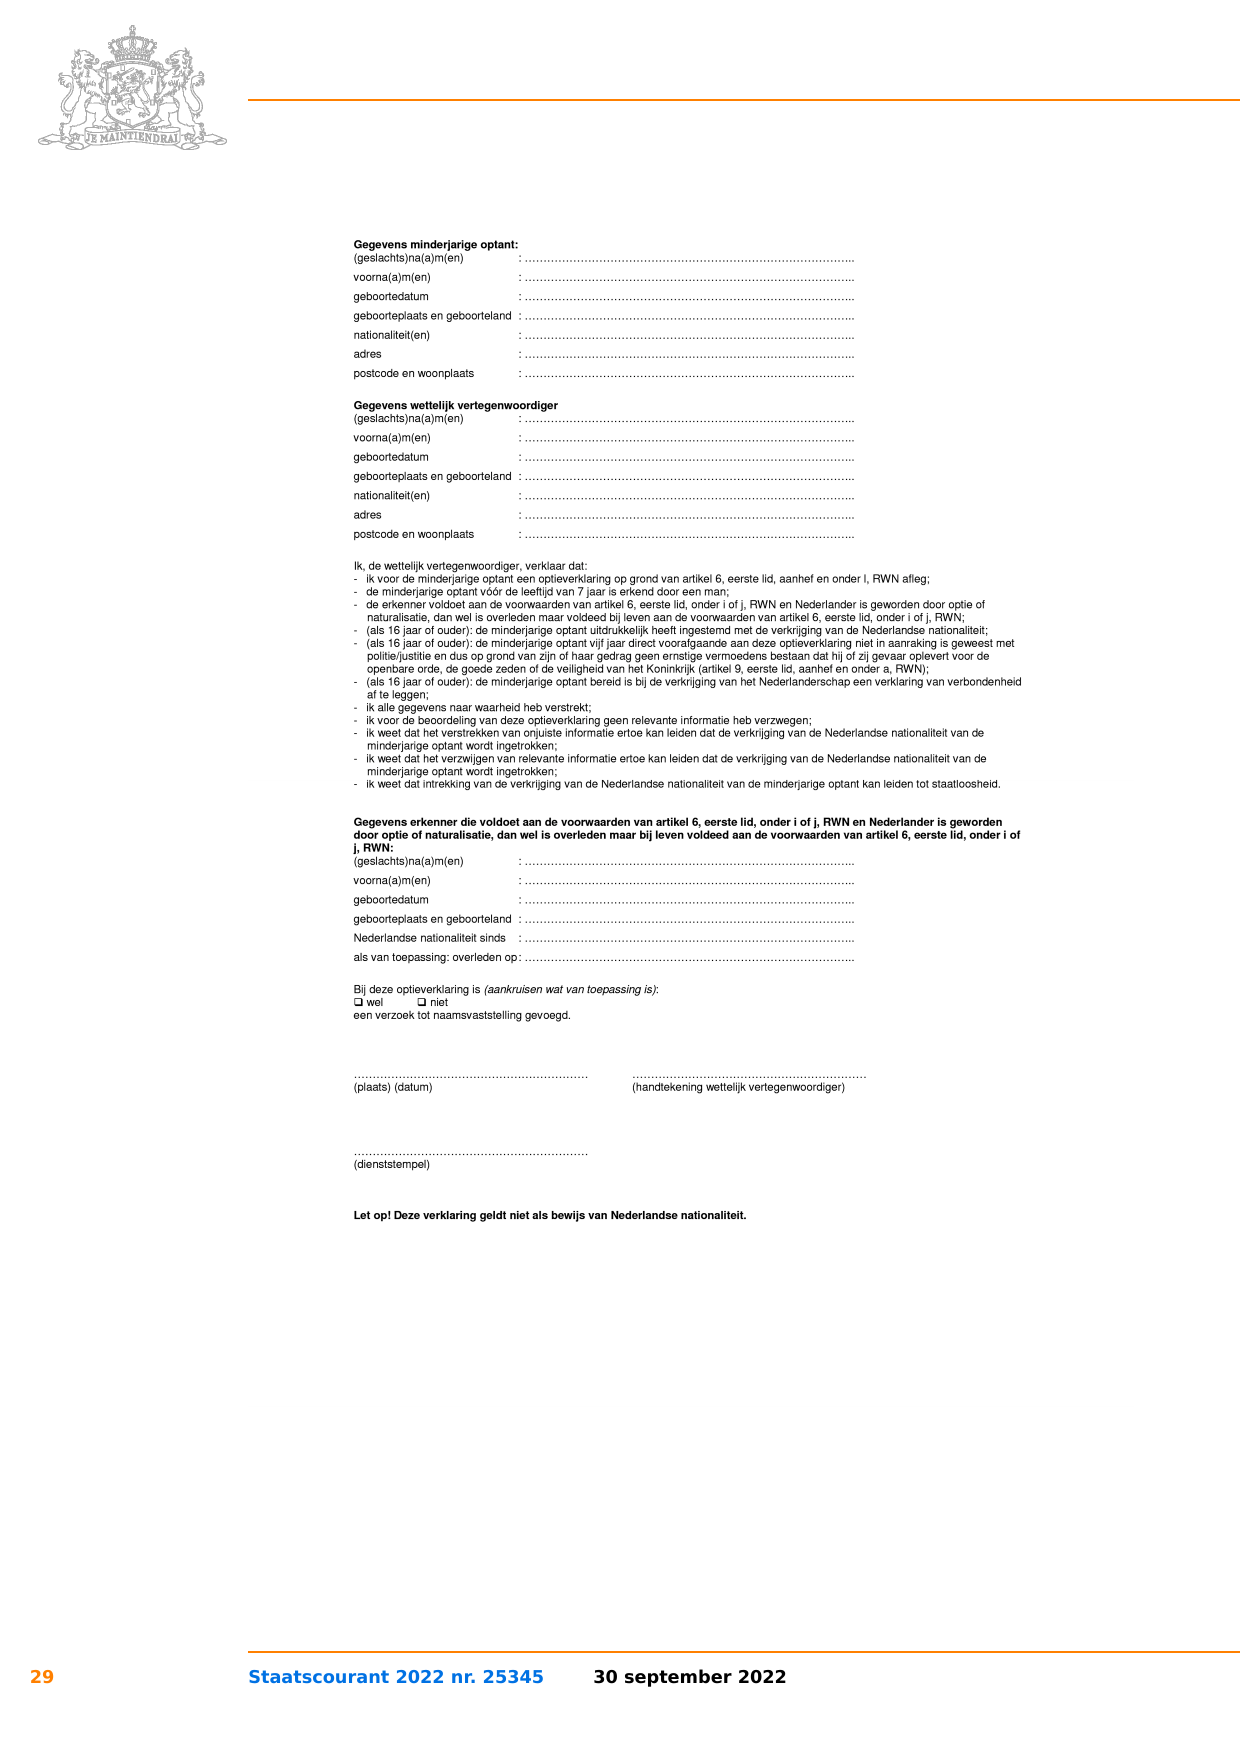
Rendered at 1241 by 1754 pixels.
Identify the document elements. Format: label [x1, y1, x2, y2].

picture [38, 25, 227, 150]
picture [248, 155, 1134, 1407]
